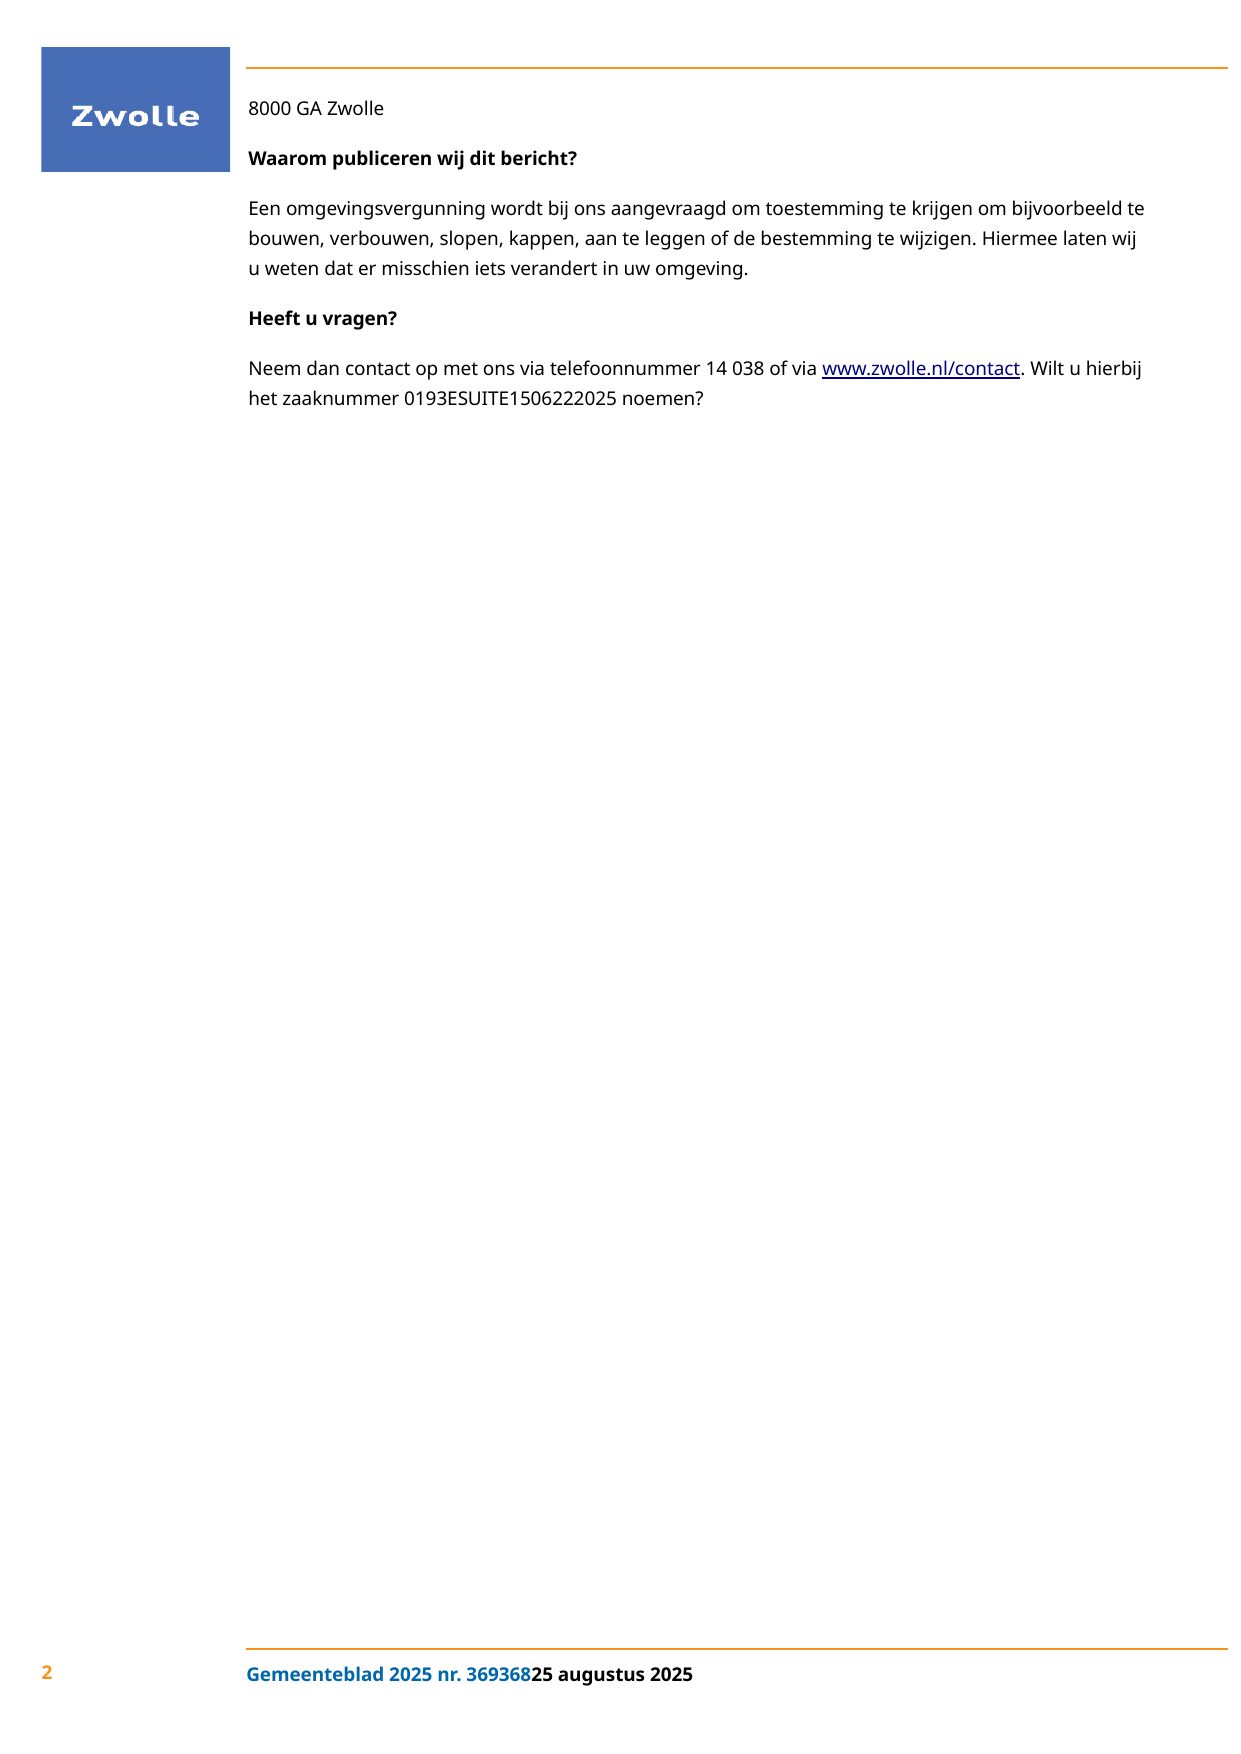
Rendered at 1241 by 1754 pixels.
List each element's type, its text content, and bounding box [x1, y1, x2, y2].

text 8000 GA Zwolle [248, 95, 1152, 121]
text Waarom publiceren wij dit bericht? [248, 145, 1152, 171]
text Neem dan contact op met ons via telefoonnummer 14 038 of via www.zwolle.nl/contact. Wilt u hierbij het zaaknummer 0193ESUITE1506222025 noemen? [248, 356, 1152, 411]
text Een omgevingsvergunning wordt bij ons aangevraagd om toestemming te krijgen om bijvoorbeeld te bouwen, verbouwen, slopen, kappen, aan te leggen of de bestemming te wijzigen. Hiermee laten wij u weten dat er misschien iets verandert in uw omgeving. [248, 196, 1152, 281]
picture [41, 47, 231, 172]
text Heeft u vragen? [248, 305, 1152, 331]
